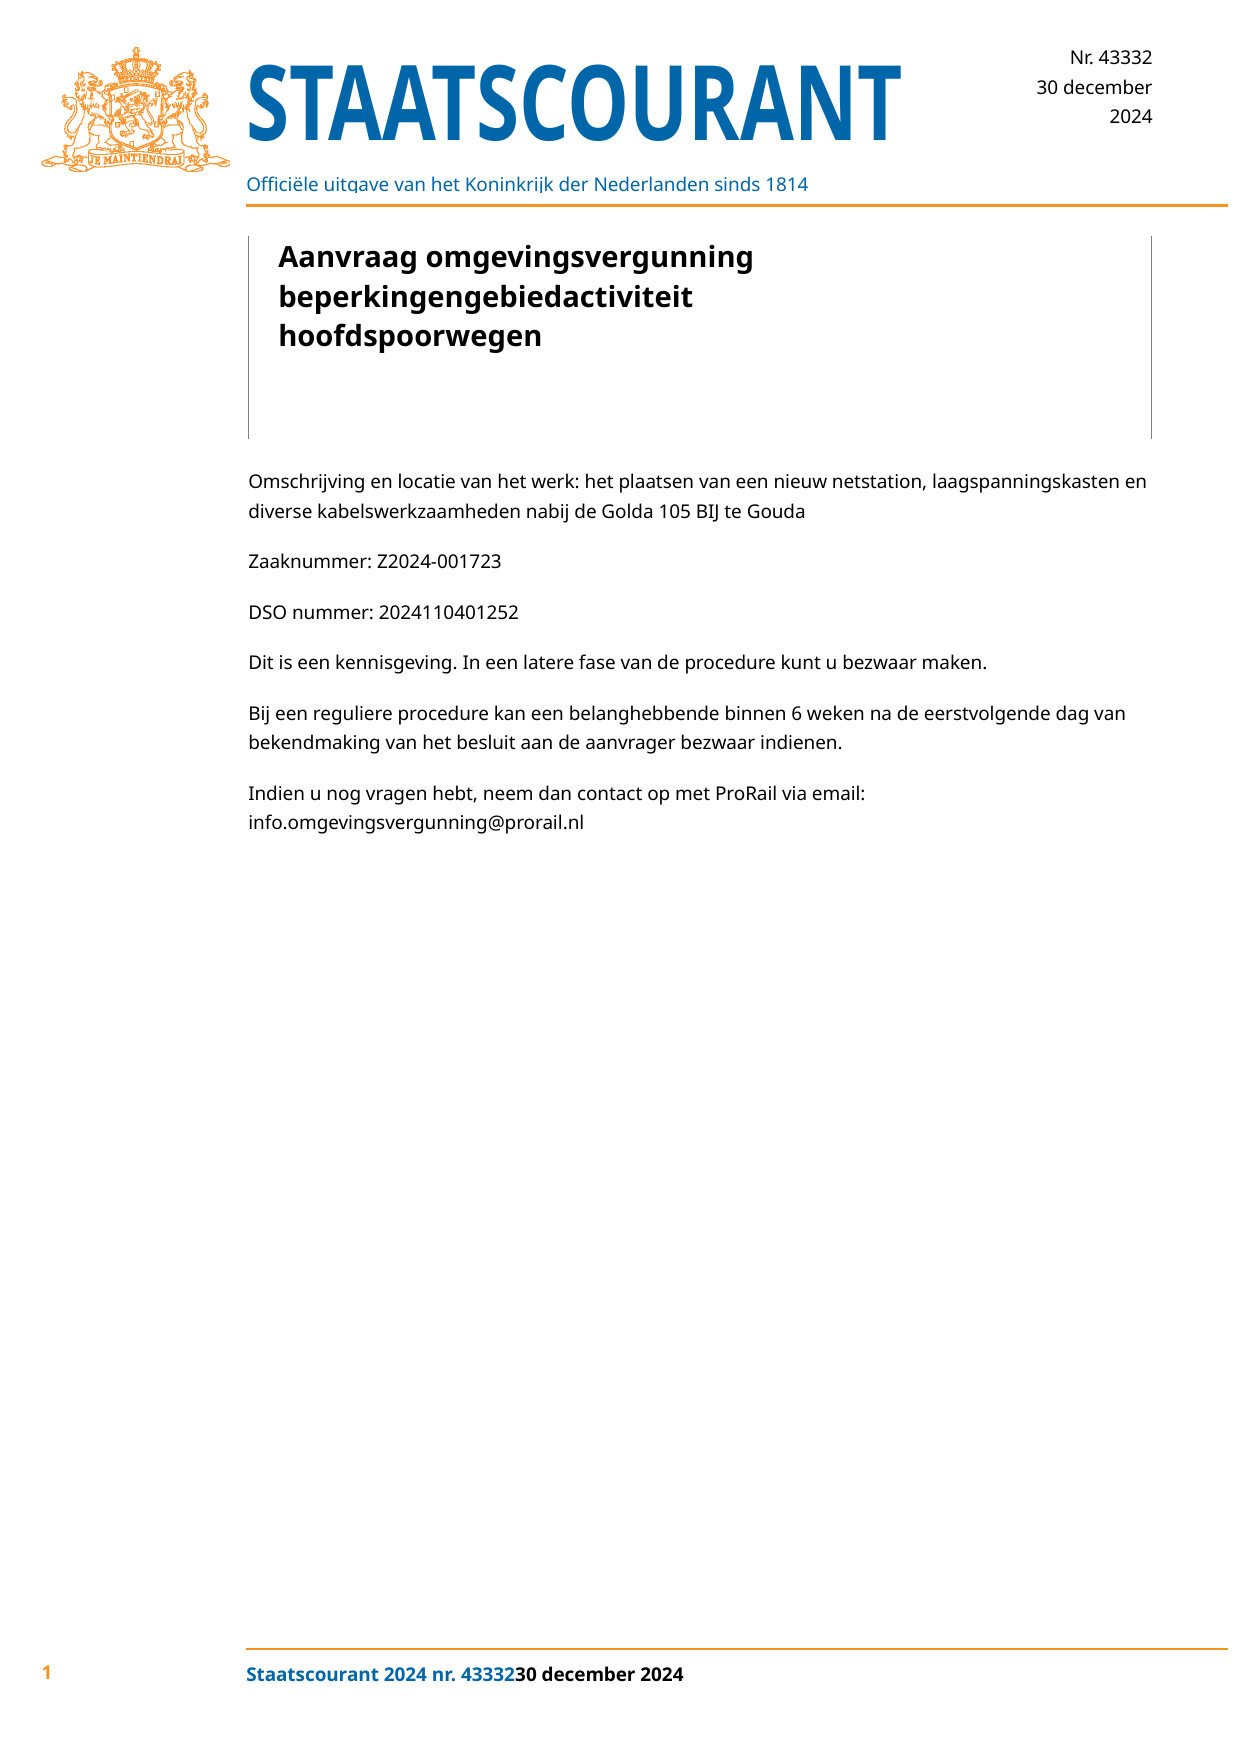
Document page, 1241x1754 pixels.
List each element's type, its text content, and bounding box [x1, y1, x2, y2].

table_header Aanvraag omgevingsvergunning beperkingengebiedactiviteit hoofdspoorwegen [249, 236, 850, 439]
text DSO nummer: 2024110401252 [248, 599, 1152, 625]
text Zaaknummer: Z2024-001723 [248, 549, 1152, 574]
table_header [1090, 236, 1151, 413]
picture [41, 47, 231, 172]
text Bij een reguliere procedure kan een belanghebbende binnen 6 weken na de eerstvolgende dag van bekendmaking van het besluit aan de aanvrager bezwaar indienen. [248, 700, 1152, 755]
text Omschrijving en locatie van het werk: het plaatsen van een nieuw netstation, laagspanningskasten en diverse kabelswerkzaamheden nabij de Golda 105 BIJ te Gouda [248, 469, 1152, 524]
table_header [850, 414, 1151, 439]
table_header [850, 236, 912, 413]
text Dit is een kennisgeving. In een latere fase van de procedure kunt u bezwaar maken. [248, 649, 1152, 675]
text Indien u nog vragen hebt, neem dan contact op met ProRail via email: info.omgevingsvergunning@prorail.nl [248, 780, 1152, 835]
picture [912, 236, 1090, 414]
